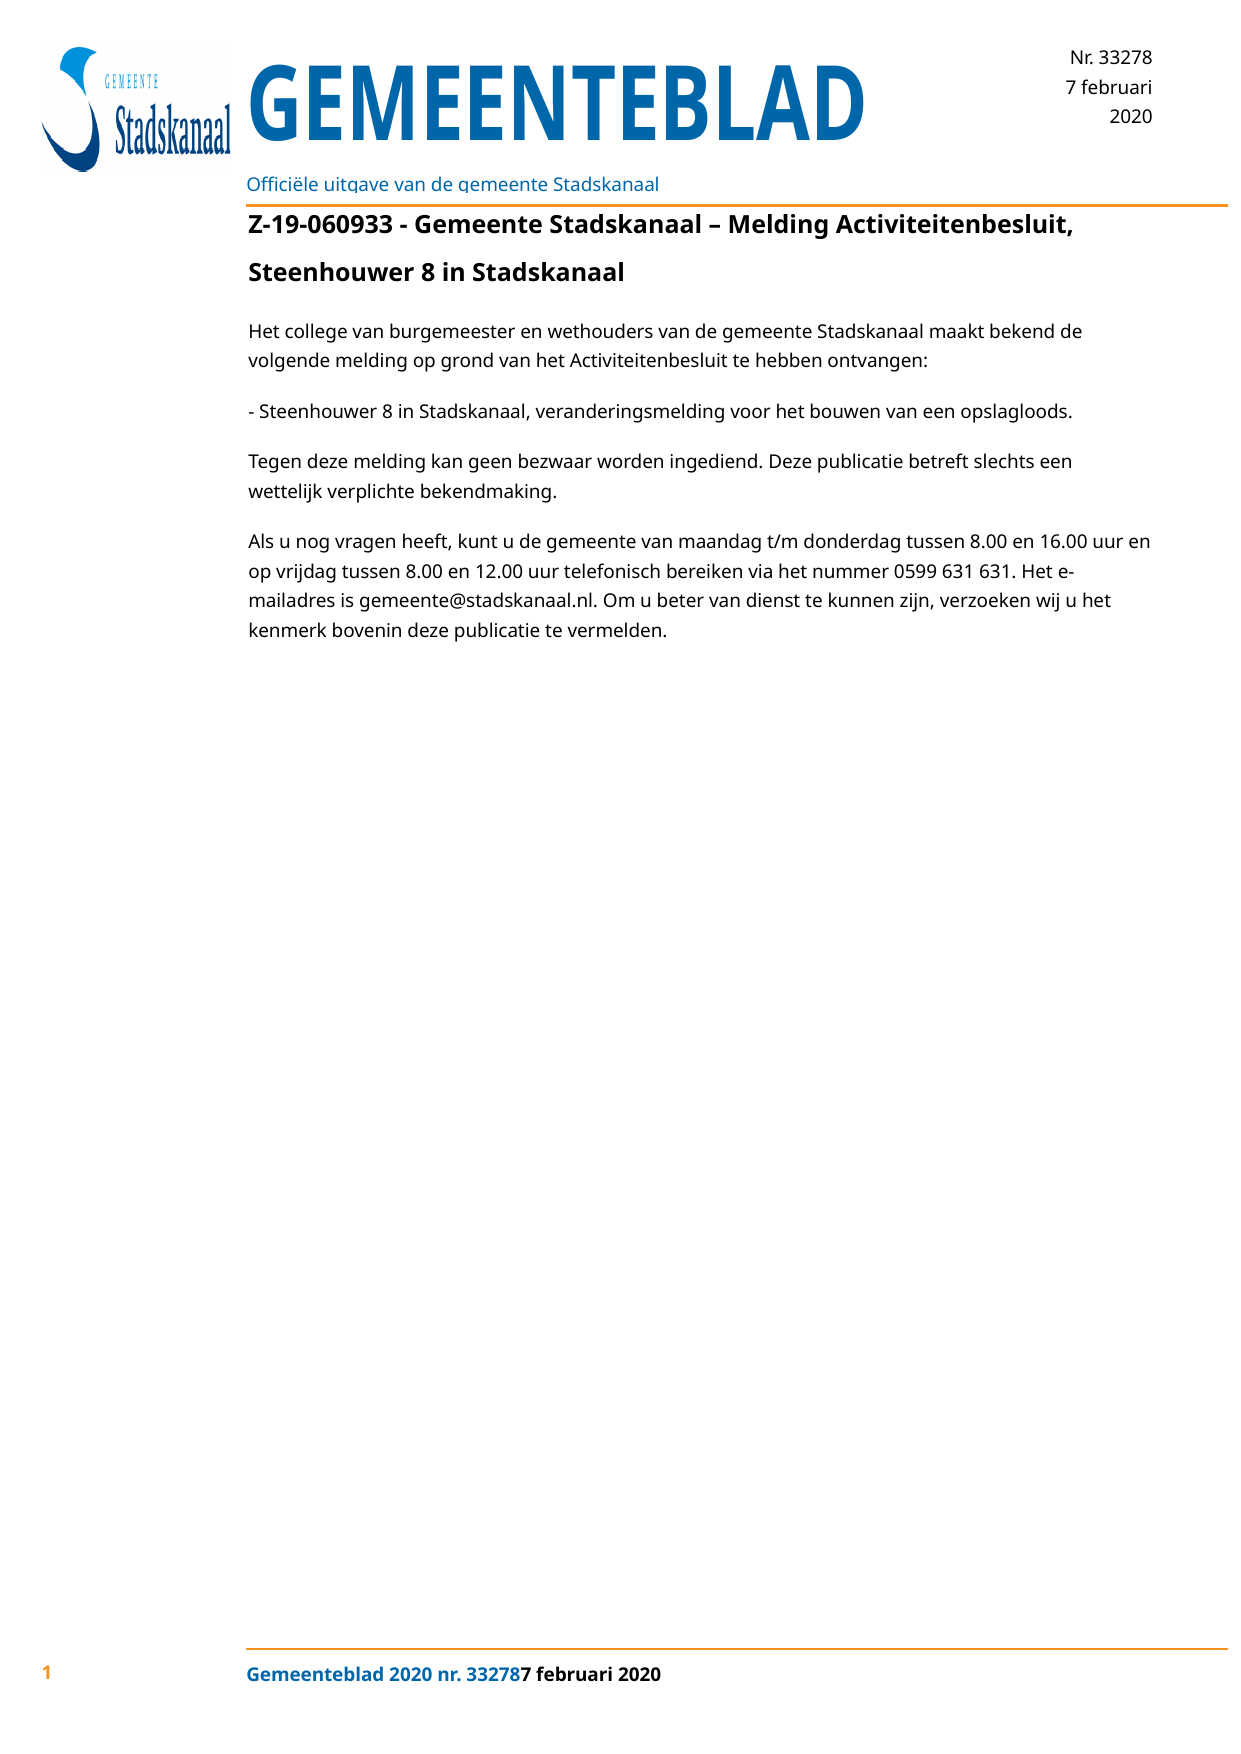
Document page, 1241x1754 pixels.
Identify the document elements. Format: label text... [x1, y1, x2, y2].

text Als u nog vragen heeft, kunt u de gemeente van maandag t/m donderdag tussen 8.00 en 16.00 uur en op vrijdag tussen 8.00 en 12.00 uur telefonisch bereiken via het nummer 0599 631 631. Het e-mailadres is gemeente@stadskanaal.nl. Om u beter van dienst te kunnen zijn, verzoeken wij u het kenmerk bovenin deze publicatie te vermelden. [248, 528, 1152, 643]
text Z-19-060933 - Gemeente Stadskanaal – Melding Activiteitenbesluit, Steenhouwer 8 in Stadskanaal [248, 207, 1152, 288]
text - Steenhouwer 8 in Stadskanaal, veranderingsmelding voor het bouwen van een opslagloods. [248, 398, 1152, 424]
text Het college van burgemeester en wethouders van de gemeente Stadskanaal maakt bekend de volgende melding op grond van het Activiteitenbesluit te hebben ontvangen: [248, 318, 1152, 373]
text Tegen deze melding kan geen bezwaar worden ingediend. Deze publicatie betreft slechts een wettelijk verplichte bekendmaking. [248, 448, 1152, 504]
picture [41, 47, 231, 172]
